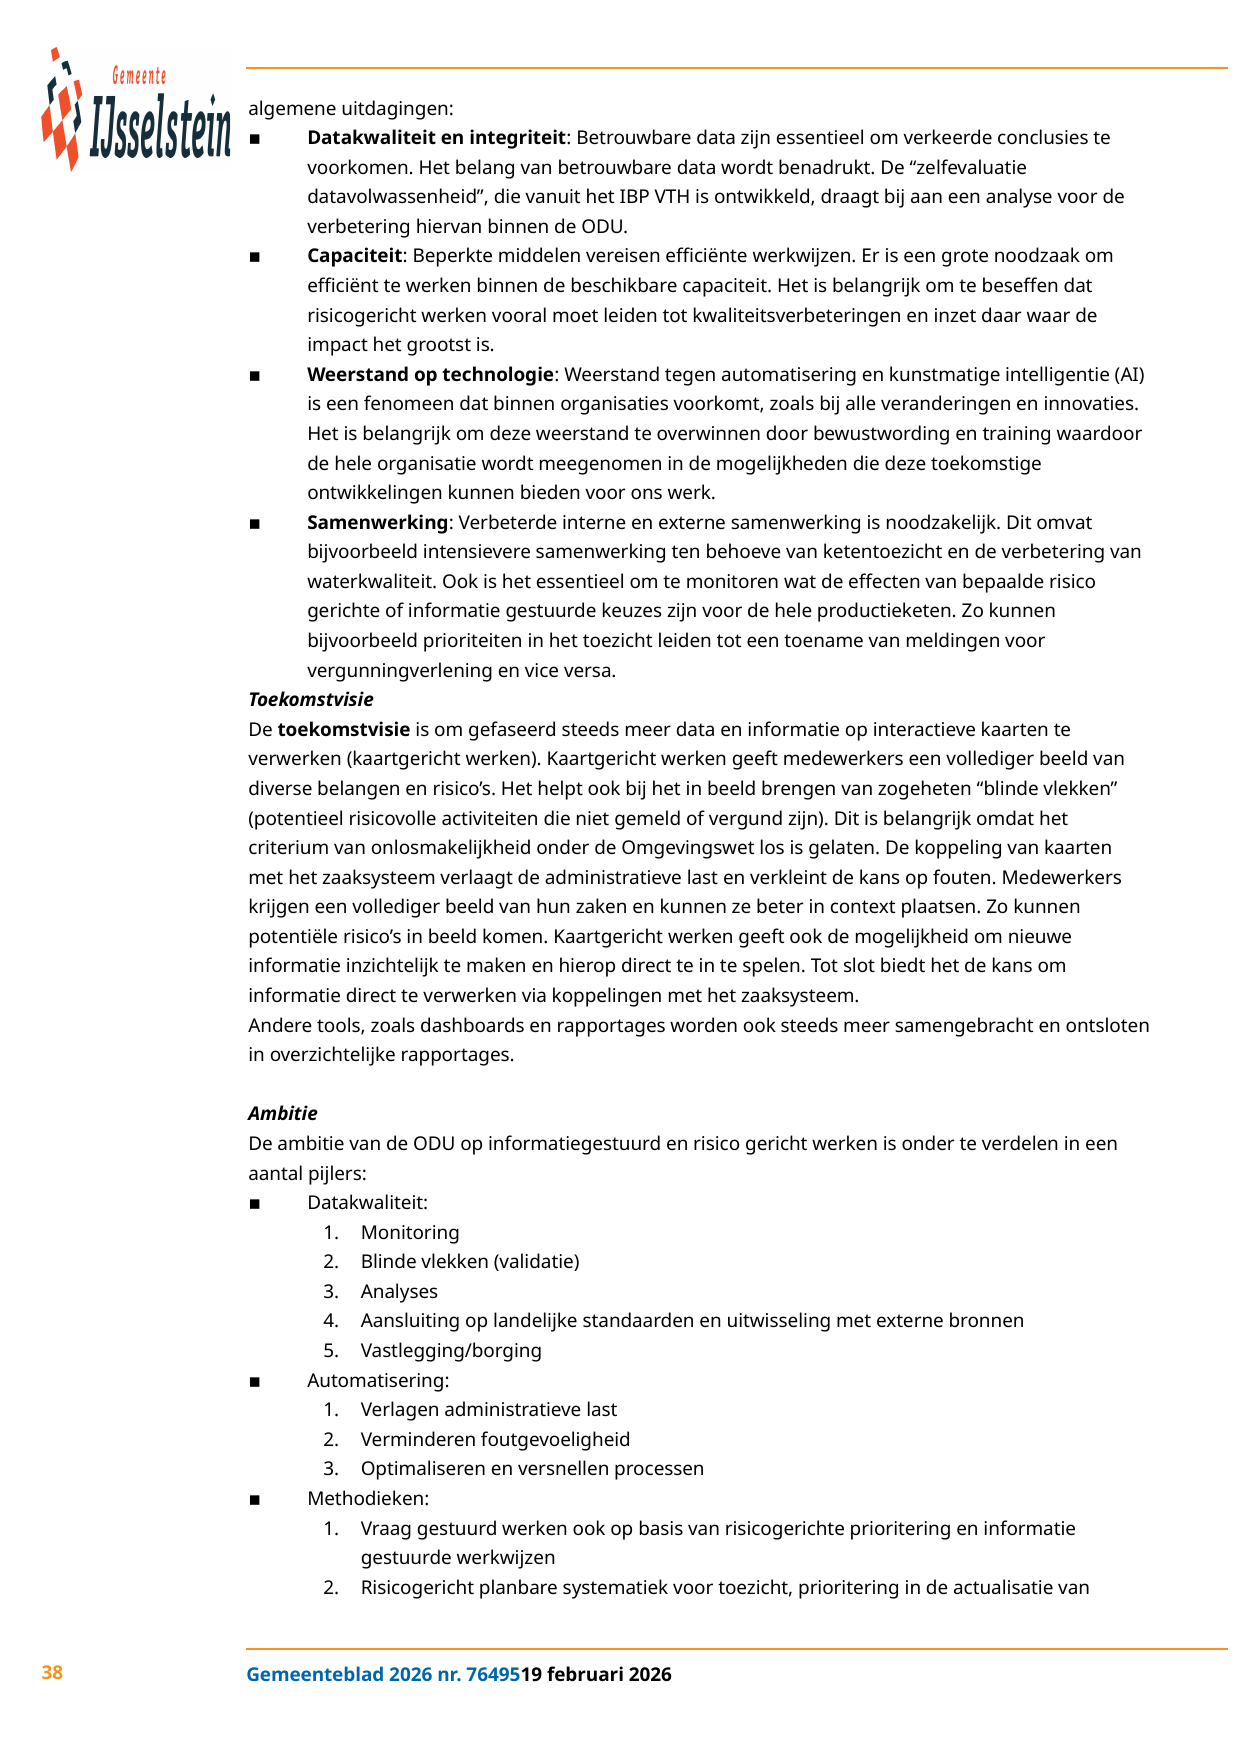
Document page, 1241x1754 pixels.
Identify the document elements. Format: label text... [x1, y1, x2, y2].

picture [41, 47, 231, 172]
text Toekomstvisie [248, 686, 1152, 712]
list Blinde vlekken (validatie) [323, 1248, 1152, 1274]
list Verlagen administratieve last [323, 1396, 1152, 1422]
text algemene uitdagingen: [248, 95, 1152, 121]
list Datakwaliteit en integriteit: Betrouwbare data zijn essentieel om verkeerde conclusies te voorkomen. Het belang van betrouwbare data wordt benadrukt. De “zelfevaluatie datavolwassenheid”, die vanuit het IBP VTH is ontwikkeld, draagt bij aan een analyse voor de verbetering hiervan binnen de ODU. [248, 124, 1152, 239]
list Monitoring [323, 1219, 1152, 1245]
list Methodieken: [248, 1485, 1152, 1511]
list Optimaliseren en versnellen processen [323, 1456, 1152, 1481]
list Capaciteit: Beperkte middelen vereisen efficiënte werkwijzen. Er is een grote noodzaak om efficiënt te werken binnen de beschikbare capaciteit. Het is belangrijk om te beseffen dat risicogericht werken vooral moet leiden tot kwaliteitsverbeteringen en inzet daar waar de impact het grootst is. [248, 243, 1152, 357]
list Vastlegging/borging [323, 1337, 1152, 1363]
text De ambitie van de ODU op informatiegestuurd en risico gericht werken is onder te verdelen in een aantal pijlers: [248, 1130, 1152, 1186]
list Verminderen foutgevoeligheid [323, 1426, 1152, 1452]
list Datakwaliteit: [248, 1189, 1152, 1215]
list Aansluiting op landelijke standaarden en uitwisseling met externe bronnen [323, 1308, 1152, 1333]
list Risicogericht planbare systematiek voor toezicht, prioritering in de actualisatie van [323, 1574, 1152, 1600]
text Andere tools, zoals dashboards en rapportages worden ook steeds meer samengebracht en ontsloten in overzichtelijke rapportages. [248, 1012, 1152, 1067]
list Analyses [323, 1278, 1152, 1304]
list Automatisering: [248, 1367, 1152, 1393]
list Samenwerking: Verbeterde interne en externe samenwerking is noodzakelijk. Dit omvat bijvoorbeeld intensievere samenwerking ten behoeve van ketentoezicht en de verbetering van waterkwaliteit. Ook is het essentieel om te monitoren wat de effecten van bepaalde risico gerichte of informatie gestuurde keuzes zijn voor de hele productieketen. Zo kunnen bijvoorbeeld prioriteiten in het toezicht leiden tot een toename van meldingen voor vergunningverlening en vice versa. [248, 509, 1152, 683]
list Vraag gestuurd werken ook op basis van risicogerichte prioritering en informatie gestuurde werkwijzen [323, 1515, 1152, 1570]
text Ambitie [248, 1101, 1152, 1126]
list Weerstand op technologie: Weerstand tegen automatisering en kunstmatige intelligentie (AI) is een fenomeen dat binnen organisaties voorkomt, zoals bij alle veranderingen en innovaties. Het is belangrijk om deze weerstand te overwinnen door bewustwording en training waardoor de hele organisatie wordt meegenomen in de mogelijkheden die deze toekomstige ontwikkelingen kunnen bieden voor ons werk. [248, 361, 1152, 505]
text De toekomstvisie is om gefaseerd steeds meer data en informatie op interactieve kaarten te verwerken (kaartgericht werken). Kaartgericht werken geeft medewerkers een vollediger beeld van diverse belangen en risico’s. Het helpt ook bij het in beeld brengen van zogeheten “blinde vlekken” (potentieel risicovolle activiteiten die niet gemeld of vergund zijn). Dit is belangrijk omdat het criterium van onlosmakelijkheid onder de Omgevingswet los is gelaten. De koppeling van kaarten met het zaaksysteem verlaagt de administratieve last en verkleint de kans op fouten. Medewerkers krijgen een vollediger beeld van hun zaken en kunnen ze beter in context plaatsen. Zo kunnen potentiële risico’s in beeld komen. Kaartgericht werken geeft ook de mogelijkheid om nieuwe informatie inzichtelijk te maken en hierop direct te in te spelen. Tot slot biedt het de kans om informatie direct te verwerken via koppelingen met het zaaksysteem. [248, 716, 1152, 1008]
